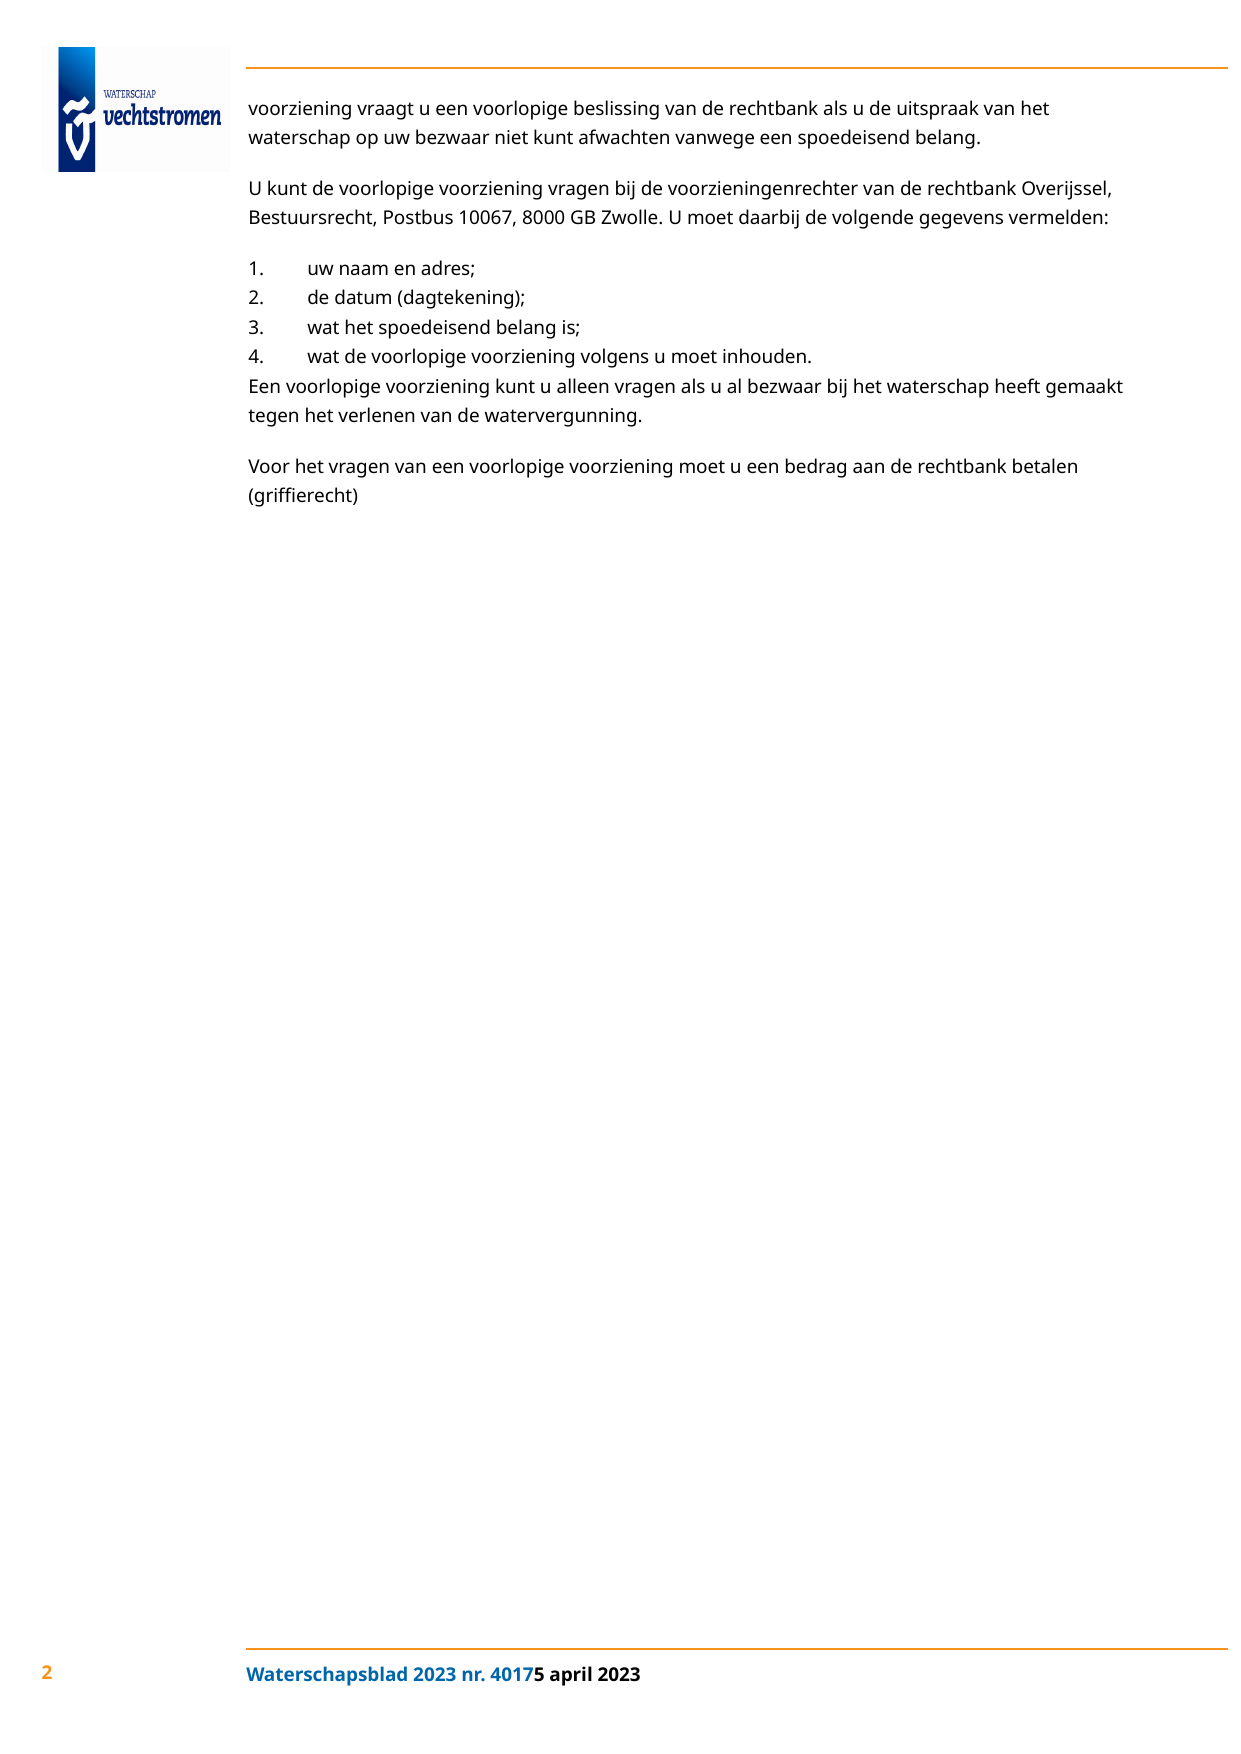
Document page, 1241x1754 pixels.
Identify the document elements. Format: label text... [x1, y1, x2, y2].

list wat de voorlopige voorziening volgens u moet inhouden. [248, 343, 1152, 369]
list uw naam en adres; [248, 255, 1152, 281]
text Voor het vragen van een voorlopige voorziening moet u een bedrag aan de rechtbank betalen (griffierecht) [248, 453, 1152, 508]
list wat het spoedeisend belang is; [248, 314, 1152, 340]
list de datum (dagtekening); [248, 284, 1152, 310]
text U kunt de voorlopige voorziening vragen bij de voorzieningenrechter van de rechtbank Overijssel, Bestuursrecht, Postbus 10067, 8000 GB Zwolle. U moet daarbij de volgende gegevens vermelden: [248, 175, 1152, 230]
text voorziening vraagt u een voorlopige beslissing van de rechtbank als u de uitspraak van het waterschap op uw bezwaar niet kunt afwachten vanwege een spoedeisend belang. [248, 95, 1152, 150]
text Een voorlopige voorziening kunt u alleen vragen als u al bezwaar bij het waterschap heeft gemaakt tegen het verlenen van de watervergunning. [248, 373, 1152, 428]
picture [41, 47, 231, 172]
